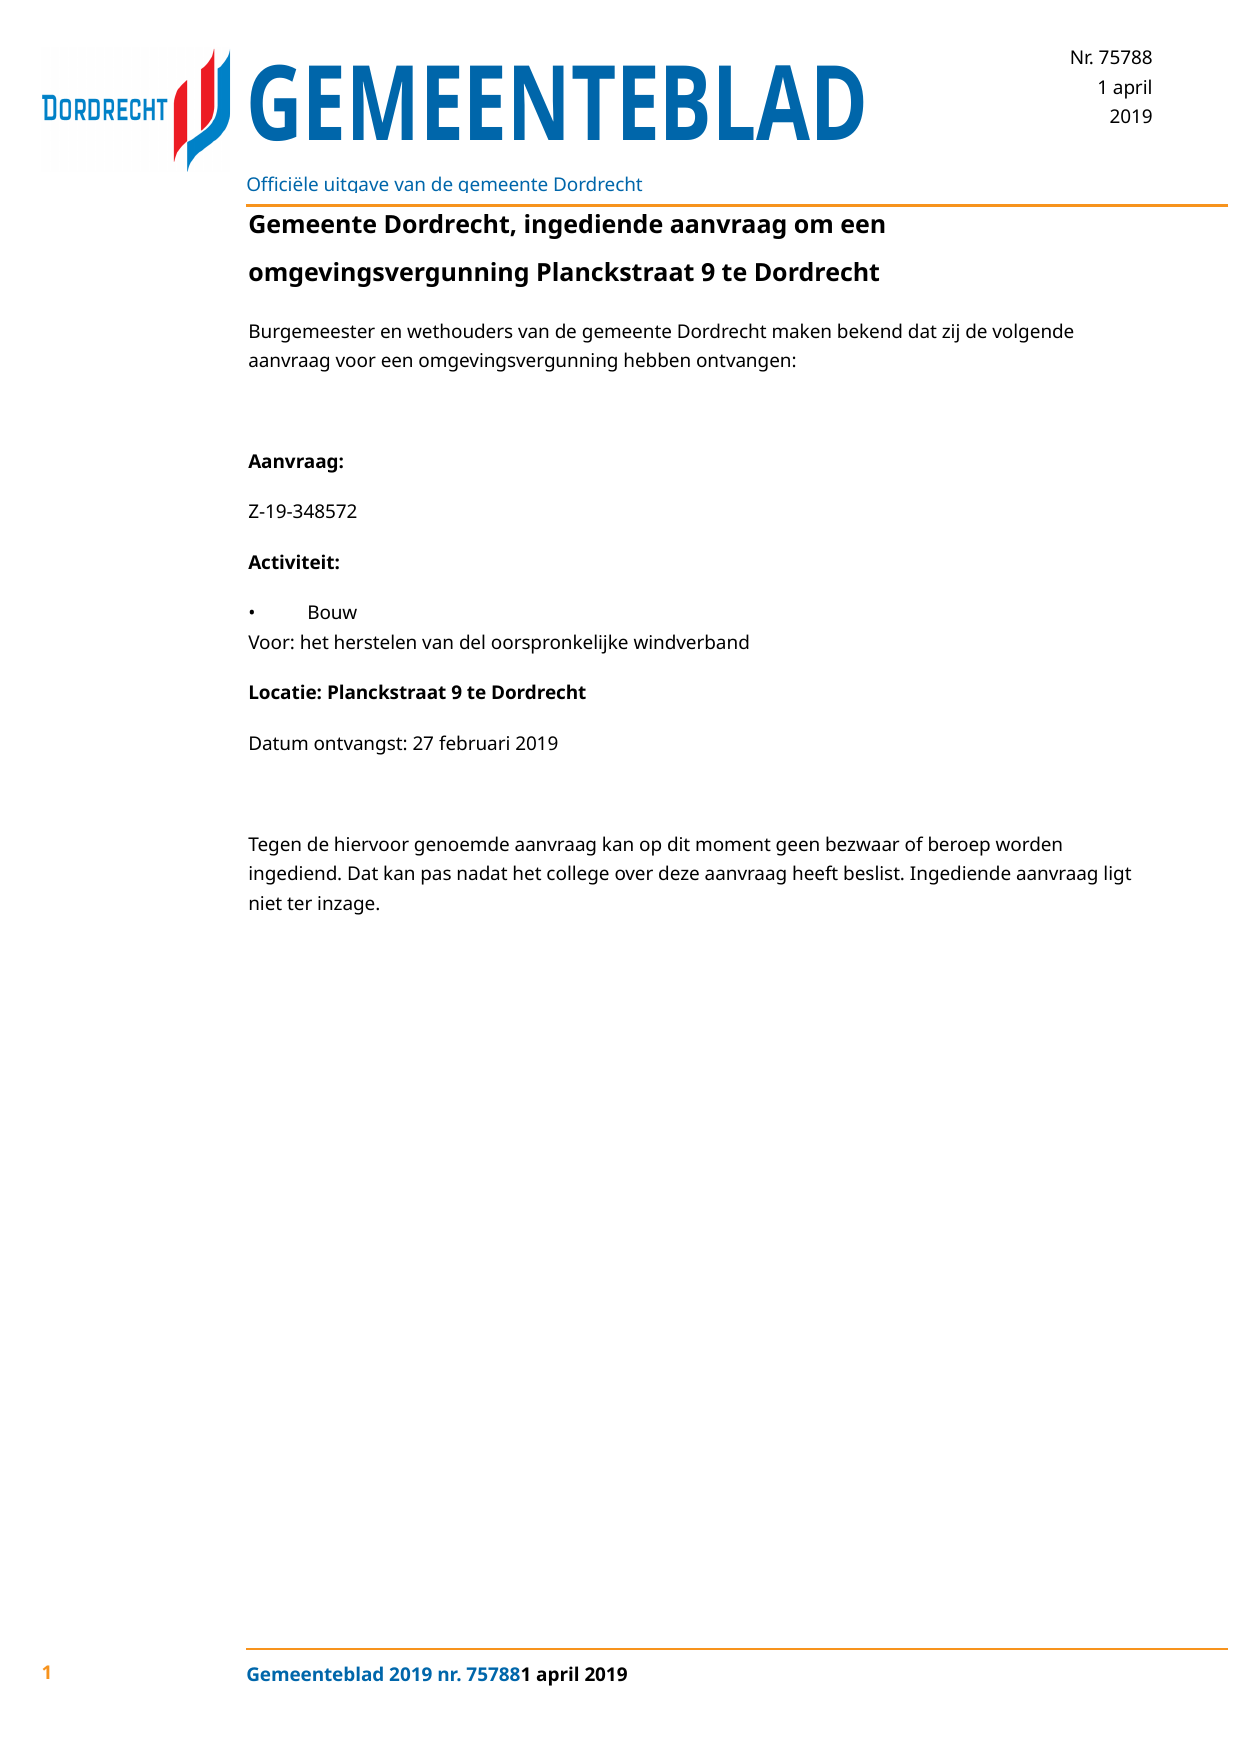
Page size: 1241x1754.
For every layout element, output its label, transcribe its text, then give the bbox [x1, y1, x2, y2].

text Gemeente Dordrecht, ingediende aanvraag om een omgevingsvergunning Planckstraat 9 te Dordrecht [248, 207, 1152, 288]
text Datum ontvangst: 27 februari 2019 [248, 730, 1152, 756]
picture [41, 47, 231, 172]
text Burgemeester en wethouders van de gemeente Dordrecht maken bekend dat zij de volgende aanvraag voor een omgevingsvergunning hebben ontvangen: [248, 318, 1152, 373]
text Activiteit: [248, 549, 1152, 575]
text Voor: het herstelen van del oorspronkelijke windverband [248, 629, 1152, 655]
text Z-19-348572 [248, 499, 1152, 524]
text Locatie: Planckstraat 9 te Dordrecht [248, 679, 1152, 705]
text Aanvraag: [248, 448, 1152, 474]
text Tegen de hiervoor genoemde aanvraag kan op dit moment geen bezwaar of beroep worden ingediend. Dat kan pas nadat het college over deze aanvraag heeft beslist. Ingediende aanvraag ligt niet ter inzage. [248, 831, 1152, 916]
list Bouw [248, 599, 1152, 625]
